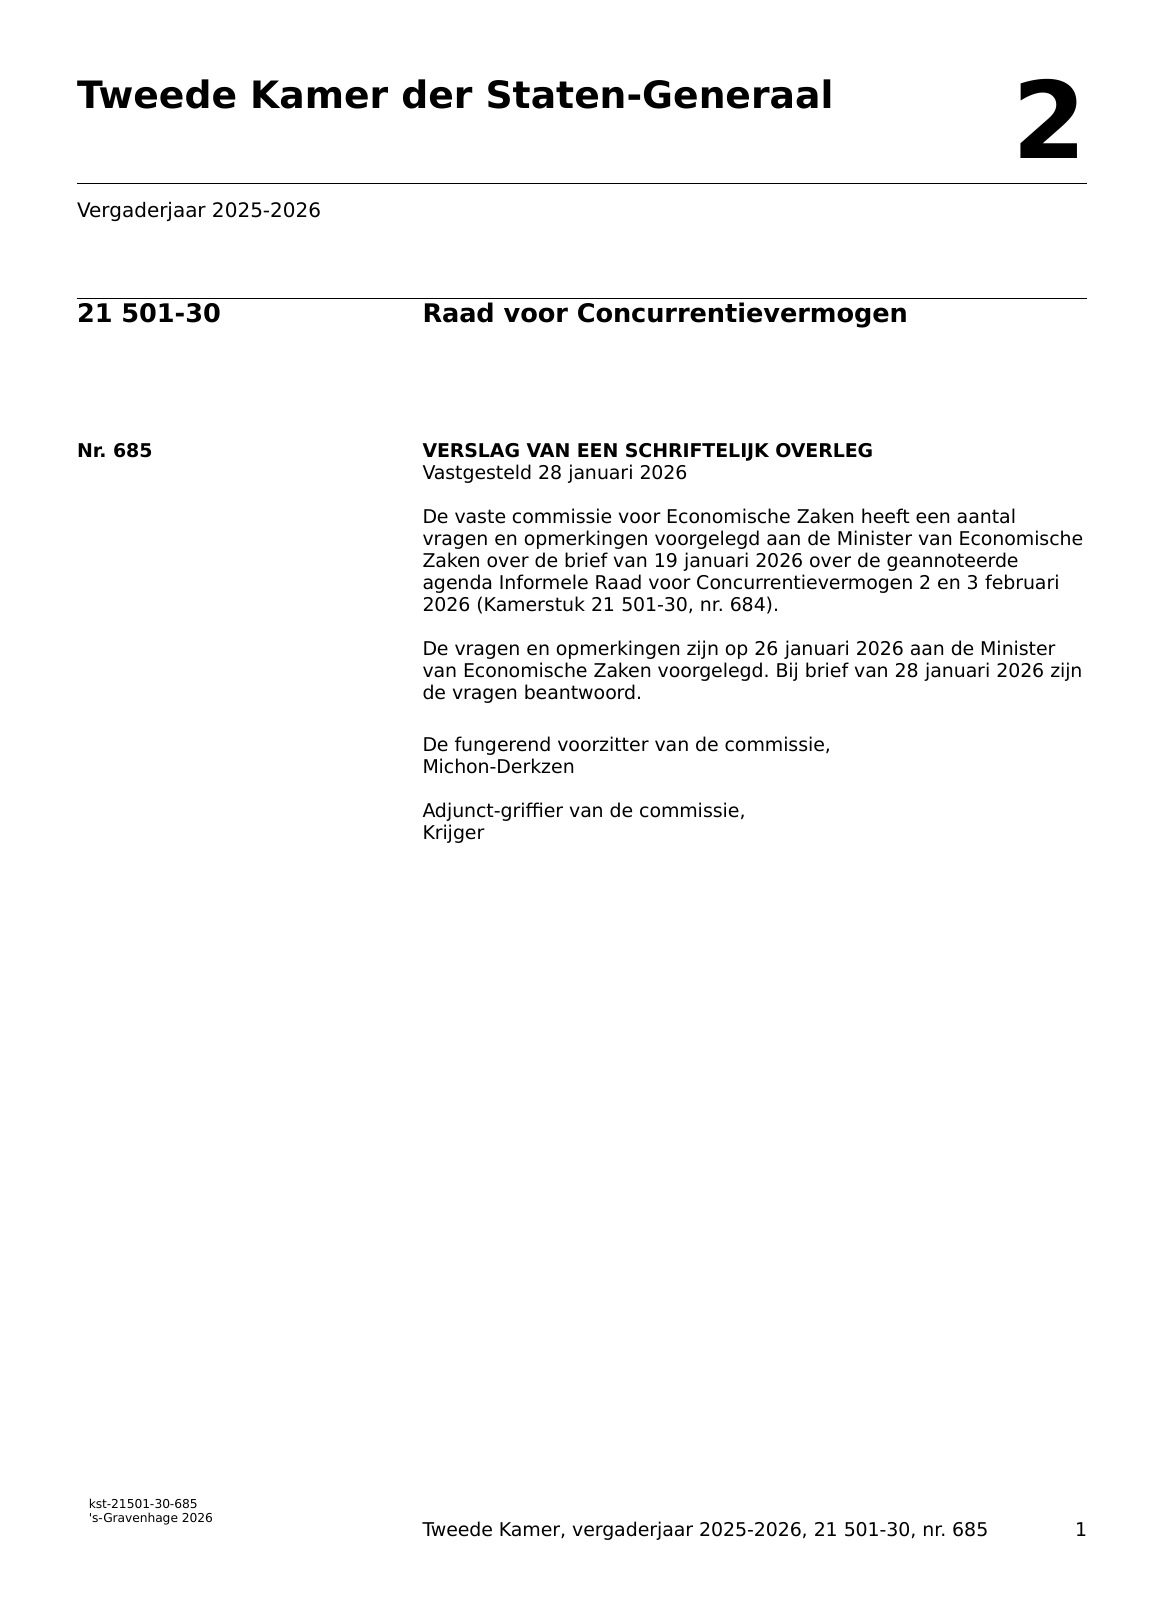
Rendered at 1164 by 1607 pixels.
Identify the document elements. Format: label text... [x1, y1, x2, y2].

table_cell Vergaderjaar 2025-2026 [77, 184, 1087, 298]
text Adjunct-griffier van de commissie, Krijger [422, 800, 1087, 844]
subtitle 21 501-30 Raad voor Concurrentievermogen [77, 299, 1087, 329]
text De fungerend voorzitter van de commissie, Michon-Derkzen [422, 734, 1087, 778]
text De vaste commissie voor Economische Zaken heeft een aantal vragen en opmerkingen voorgelegd aan de Minister van Economische Zaken over de brief van 19 januari 2026 over de geannoteerde agenda Informele Raad voor Concurrentievermogen 2 en 3 februari 2026 (Kamerstuk 21 501-30, nr. 684). [422, 506, 1087, 616]
text Vastgesteld 28 januari 2026 [422, 462, 1087, 484]
text 's-Gravenhage 2026 [88, 1511, 323, 1525]
text kst-21501-30-685 [88, 1497, 323, 1511]
text De vragen en opmerkingen zijn op 26 januari 2026 aan de Minister van Economische Zaken voorgelegd. Bij brief van 28 januari 2026 zijn de vragen beantwoord. [422, 638, 1087, 704]
table_header Tweede Kamer der Staten-Generaal [77, 59, 886, 183]
subtitle Nr. 685 VERSLAG VAN EEN SCHRIFTELIJK OVERLEG [77, 440, 1087, 462]
table_header 2 [886, 59, 1087, 183]
